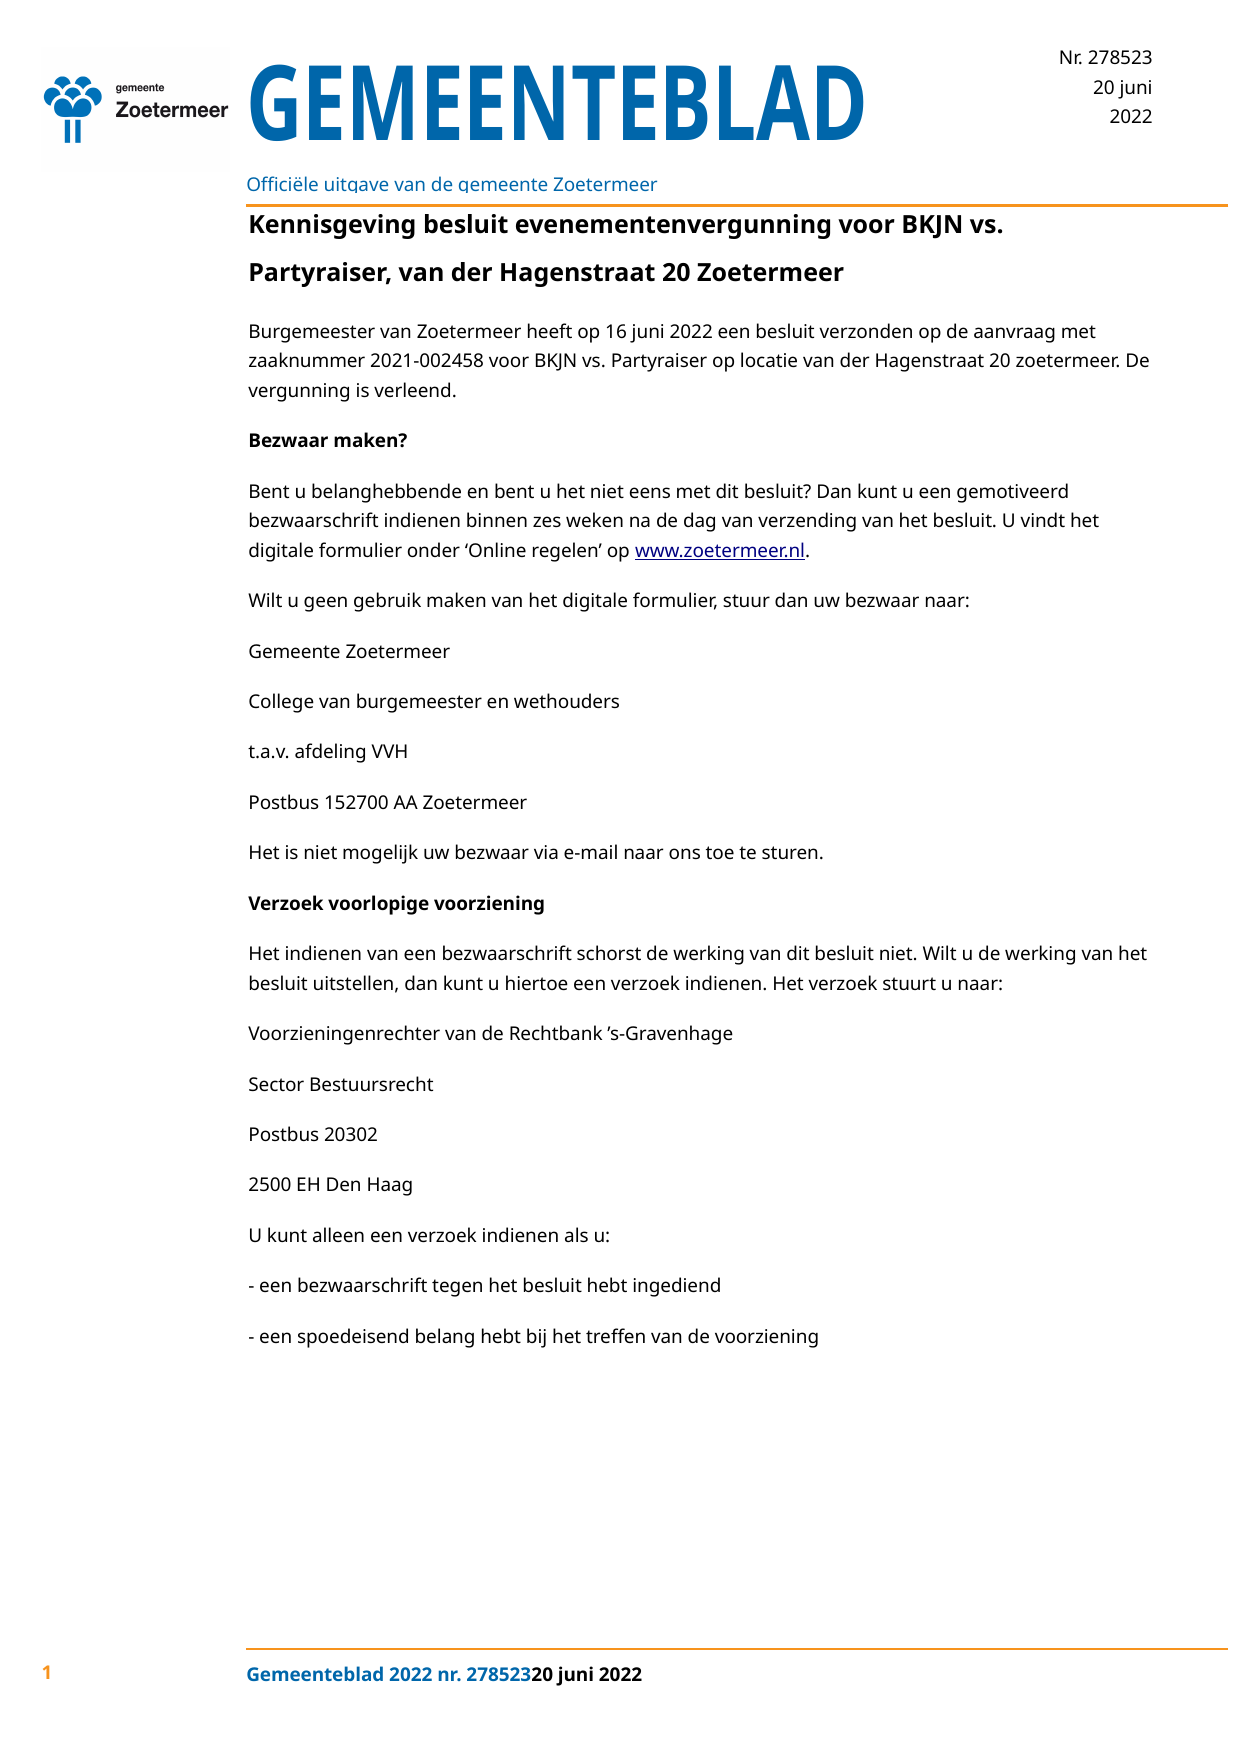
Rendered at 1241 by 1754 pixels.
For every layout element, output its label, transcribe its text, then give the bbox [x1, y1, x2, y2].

text U kunt alleen een verzoek indienen als u: [248, 1222, 1152, 1248]
text Burgemeester van Zoetermeer heeft op 16 juni 2022 een besluit verzonden op de aanvraag met zaaknummer 2021-002458 voor BKJN vs. Partyraiser op locatie van der Hagenstraat 20 zoetermeer. De vergunning is verleend. [248, 318, 1152, 403]
text t.a.v. afdeling VVH [248, 739, 1152, 764]
picture [41, 47, 231, 172]
text Postbus 20302 [248, 1121, 1152, 1147]
text College van burgemeester en wethouders [248, 688, 1152, 714]
text - een spoedeisend belang hebt bij het treffen van de voorziening [248, 1323, 1152, 1349]
text - een bezwaarschrift tegen het besluit hebt ingediend [248, 1272, 1152, 1298]
text Voorzieningenrechter van de Rechtbank ’s-Gravenhage [248, 1020, 1152, 1046]
text Bent u belanghebbende en bent u het niet eens met dit besluit? Dan kunt u een gemotiveerd bezwaarschrift indienen binnen zes weken na de dag van verzending van het besluit. U vindt het digitale formulier onder ‘Online regelen’ op www.zoetermeer.nl. [248, 478, 1152, 563]
text Bezwaar maken? [248, 427, 1152, 453]
text Kennisgeving besluit evenementenvergunning voor BKJN vs. Partyraiser, van der Hagenstraat 20 Zoetermeer [248, 207, 1152, 288]
text Sector Bestuursrecht [248, 1071, 1152, 1097]
text Het is niet mogelijk uw bezwaar via e-mail naar ons toe te sturen. [248, 839, 1152, 865]
text Verzoek voorlopige voorziening [248, 890, 1152, 916]
text 2500 EH Den Haag [248, 1172, 1152, 1197]
text Wilt u geen gebruik maken van het digitale formulier, stuur dan uw bezwaar naar: [248, 587, 1152, 613]
text Gemeente Zoetermeer [248, 638, 1152, 664]
text Het indienen van een bezwaarschrift schorst de werking van dit besluit niet. Wilt u de werking van het besluit uitstellen, dan kunt u hiertoe een verzoek indienen. Het verzoek stuurt u naar: [248, 940, 1152, 996]
text Postbus 152700 AA Zoetermeer [248, 789, 1152, 815]
